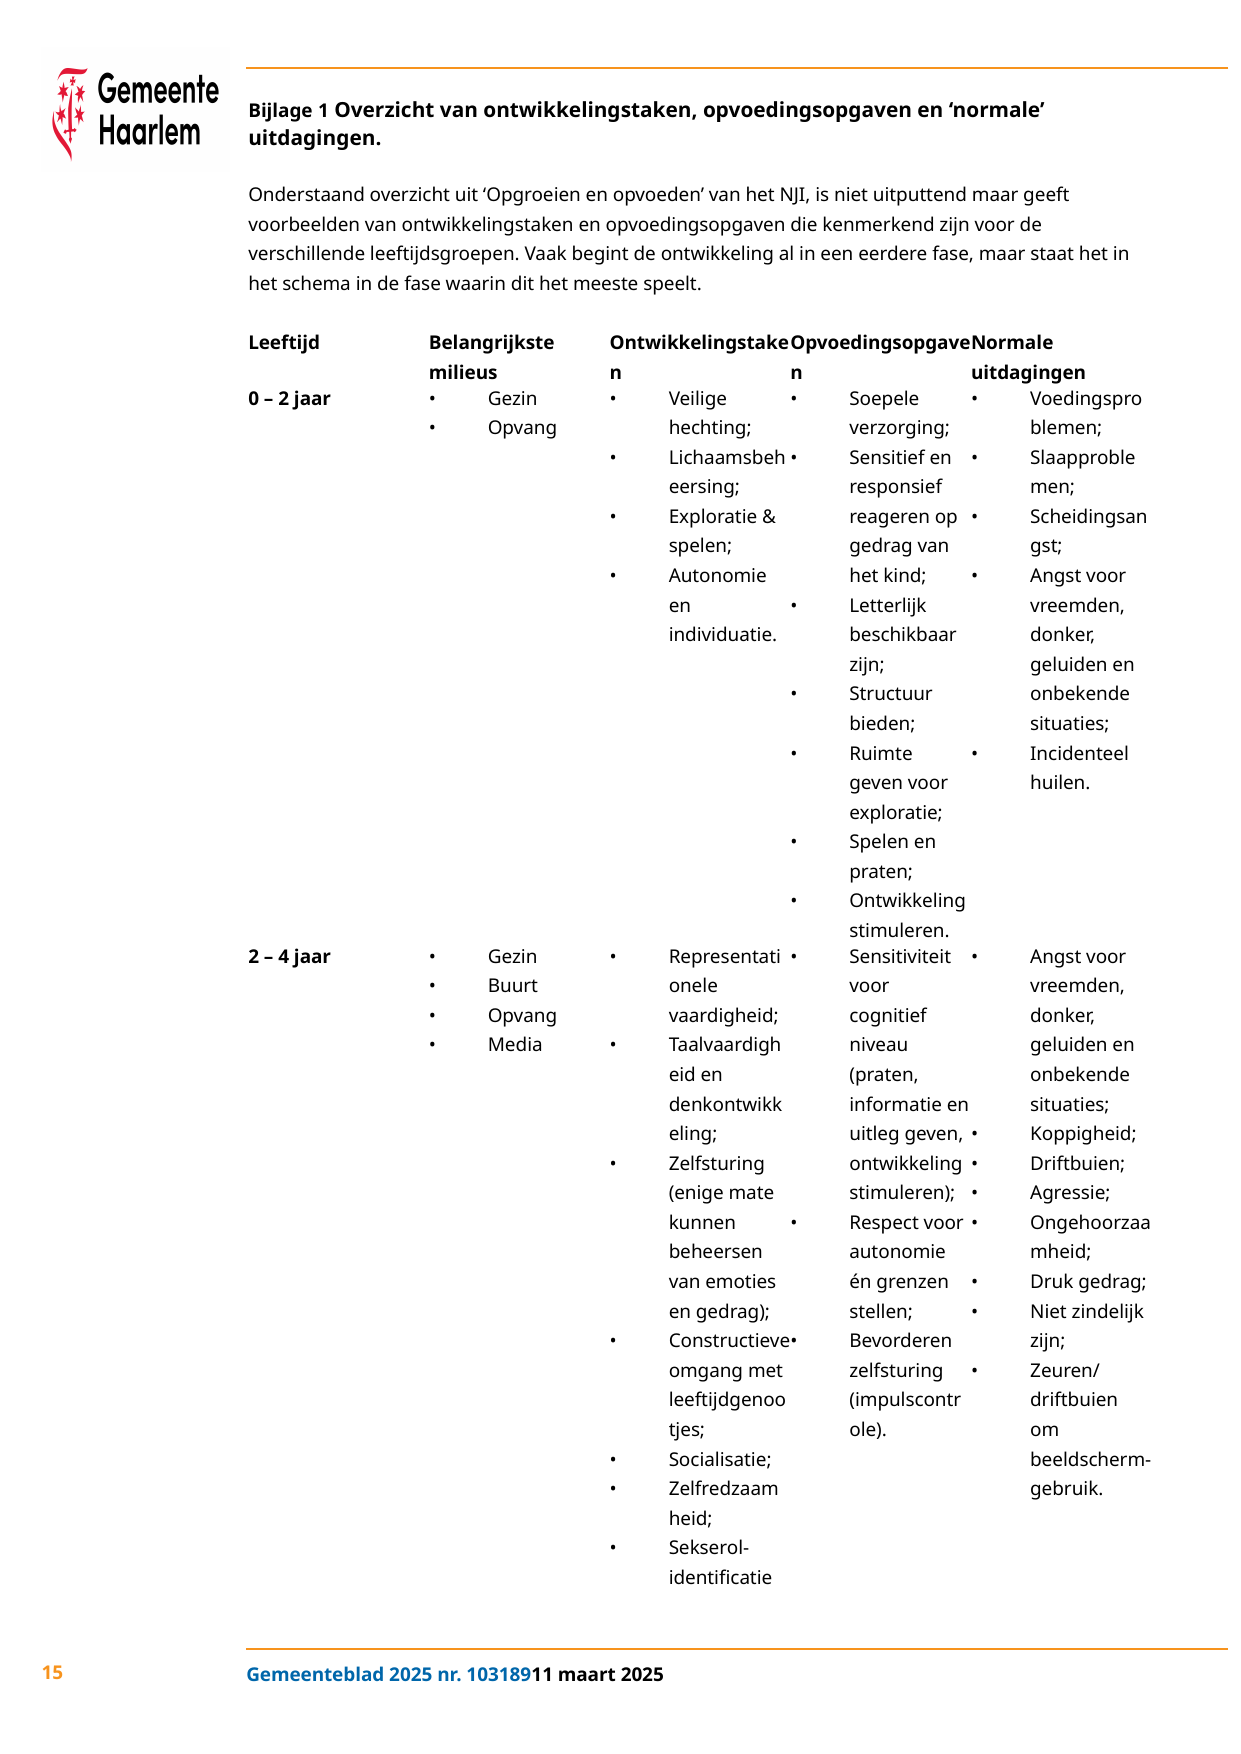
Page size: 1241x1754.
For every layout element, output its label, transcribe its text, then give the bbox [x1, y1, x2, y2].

table_cell Voedingsproblemen; Slaapproblemen; Scheidingsangst; Angst voor vreemden, donker, geluiden en onbekende situaties; Incidenteel huilen. [971, 385, 1152, 943]
table_cell Sensitiviteit voor cognitief niveau (praten, informatie en uitleg geven, ontwikkeling stimuleren); Respect voor autonomie én grenzen stellen; Bevorderen zelfsturing (impulscontrole). [790, 943, 971, 1590]
table_header Ontwikkelingstaken [609, 329, 790, 385]
table_cell Angst voor vreemden, donker, geluiden en onbekende situaties; Koppigheid; Driftbuien; Agressie; Ongehoorzaamheid; Druk gedrag; Niet zindelijk zijn; Zeuren/driftbuien om beeldscherm-gebruik. [971, 943, 1152, 1590]
table_cell Veilige hechting; Lichaamsbeheersing; Exploratie & spelen; Autonomie en individuatie. [609, 385, 790, 943]
table_cell Gezin Opvang [429, 385, 609, 943]
table_cell Gezin Buurt Opvang Media [429, 943, 609, 1590]
table_cell 0 – 2 jaar [248, 385, 429, 943]
picture [41, 47, 231, 172]
table_cell Representationele vaardigheid; Taalvaardigheid en denkontwikkeling; Zelfsturing (enige mate kunnen beheersen van emoties en gedrag); Constructieve omgang met leeftijdgenootjes; Socialisatie; Zelfredzaamheid; Sekserol-identificatie [609, 943, 790, 1590]
table_cell 2 – 4 jaar [248, 943, 429, 1590]
text Bijlage 1 Overzicht van ontwikkelingstaken, opvoedingsopgaven en ‘normale’ uitdagingen. [248, 95, 1152, 152]
table_header Belangrijkste milieus [429, 329, 609, 385]
table_header Leeftijd [248, 329, 429, 385]
text Onderstaand overzicht uit ‘Opgroeien en opvoeden’ van het NJI, is niet uitputtend maar geeft voorbeelden van ontwikkelingstaken en opvoedingsopgaven die kenmerkend zijn voor de verschillende leeftijdsgroepen. Vaak begint de ontwikkeling al in een eerdere fase, maar staat het in het schema in de fase waarin dit het meeste speelt. [248, 181, 1152, 296]
table_header Normale uitdagingen [971, 329, 1152, 385]
table_header Opvoedingsopgaven [790, 329, 971, 385]
table_cell Soepele verzorging; Sensitief en responsief reageren op gedrag van het kind; Letterlijk beschikbaar zijn; Structuur bieden; Ruimte geven voor exploratie; Spelen en praten; Ontwikkeling stimuleren. [790, 385, 971, 943]
